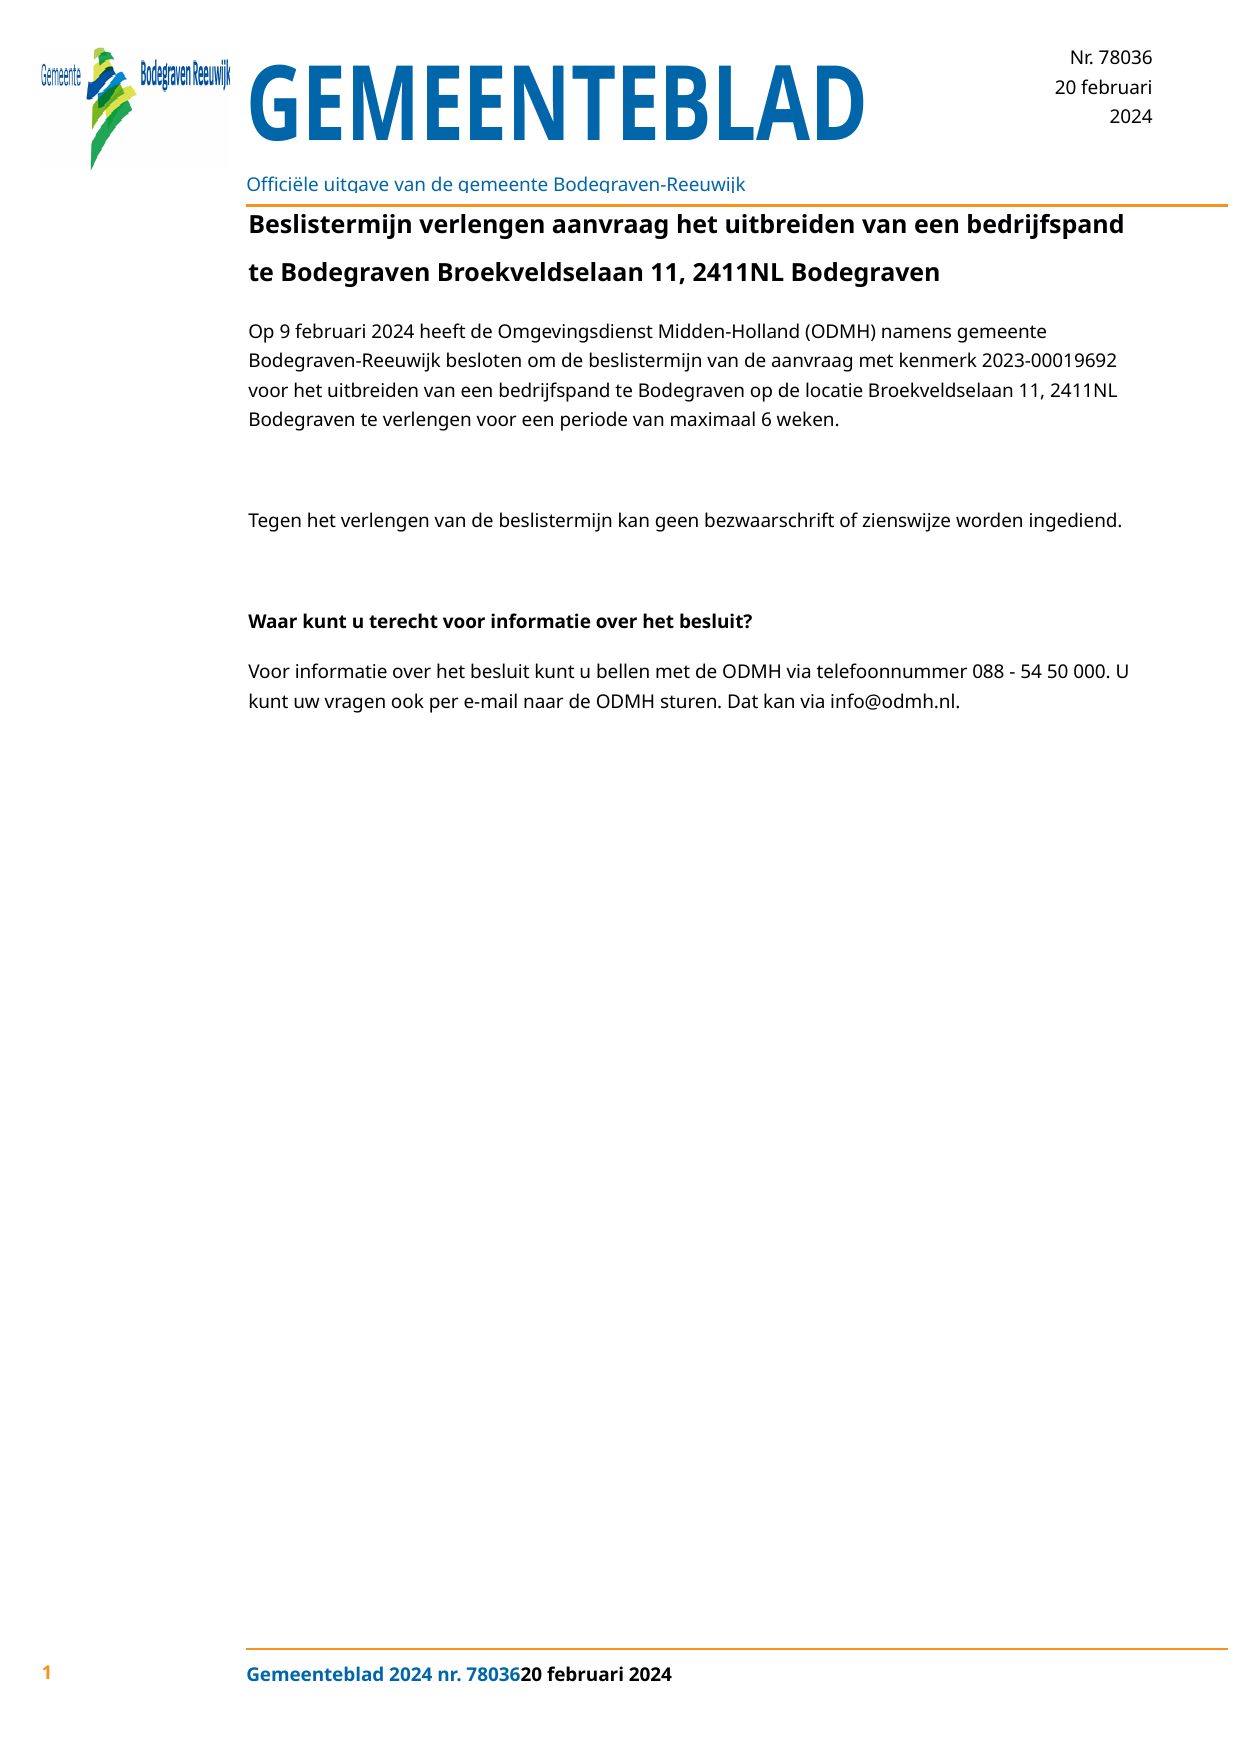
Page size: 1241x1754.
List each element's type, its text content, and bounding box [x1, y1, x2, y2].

text Op 9 februari 2024 heeft de Omgevingsdienst Midden-Holland (ODMH) namens gemeente Bodegraven-Reeuwijk besloten om de beslistermijn van de aanvraag met kenmerk 2023-00019692 voor het uitbreiden van een bedrijfspand te Bodegraven op de locatie Broekveldselaan 11, 2411NL Bodegraven te verlengen voor een periode van maximaal 6 weken. [248, 318, 1152, 432]
picture [41, 47, 231, 172]
text Beslistermijn verlengen aanvraag het uitbreiden van een bedrijfspand te Bodegraven Broekveldselaan 11, 2411NL Bodegraven [248, 207, 1152, 288]
text Tegen het verlengen van de beslistermijn kan geen bezwaarschrift of zienswijze worden ingediend. [248, 507, 1152, 533]
text Waar kunt u terecht voor informatie over het besluit? [248, 608, 1152, 634]
text Voor informatie over het besluit kunt u bellen met de ODMH via telefoonnummer 088 - 54 50 000. U kunt uw vragen ook per e-mail naar de ODMH sturen. Dat kan via info@odmh.nl. [248, 659, 1152, 714]
